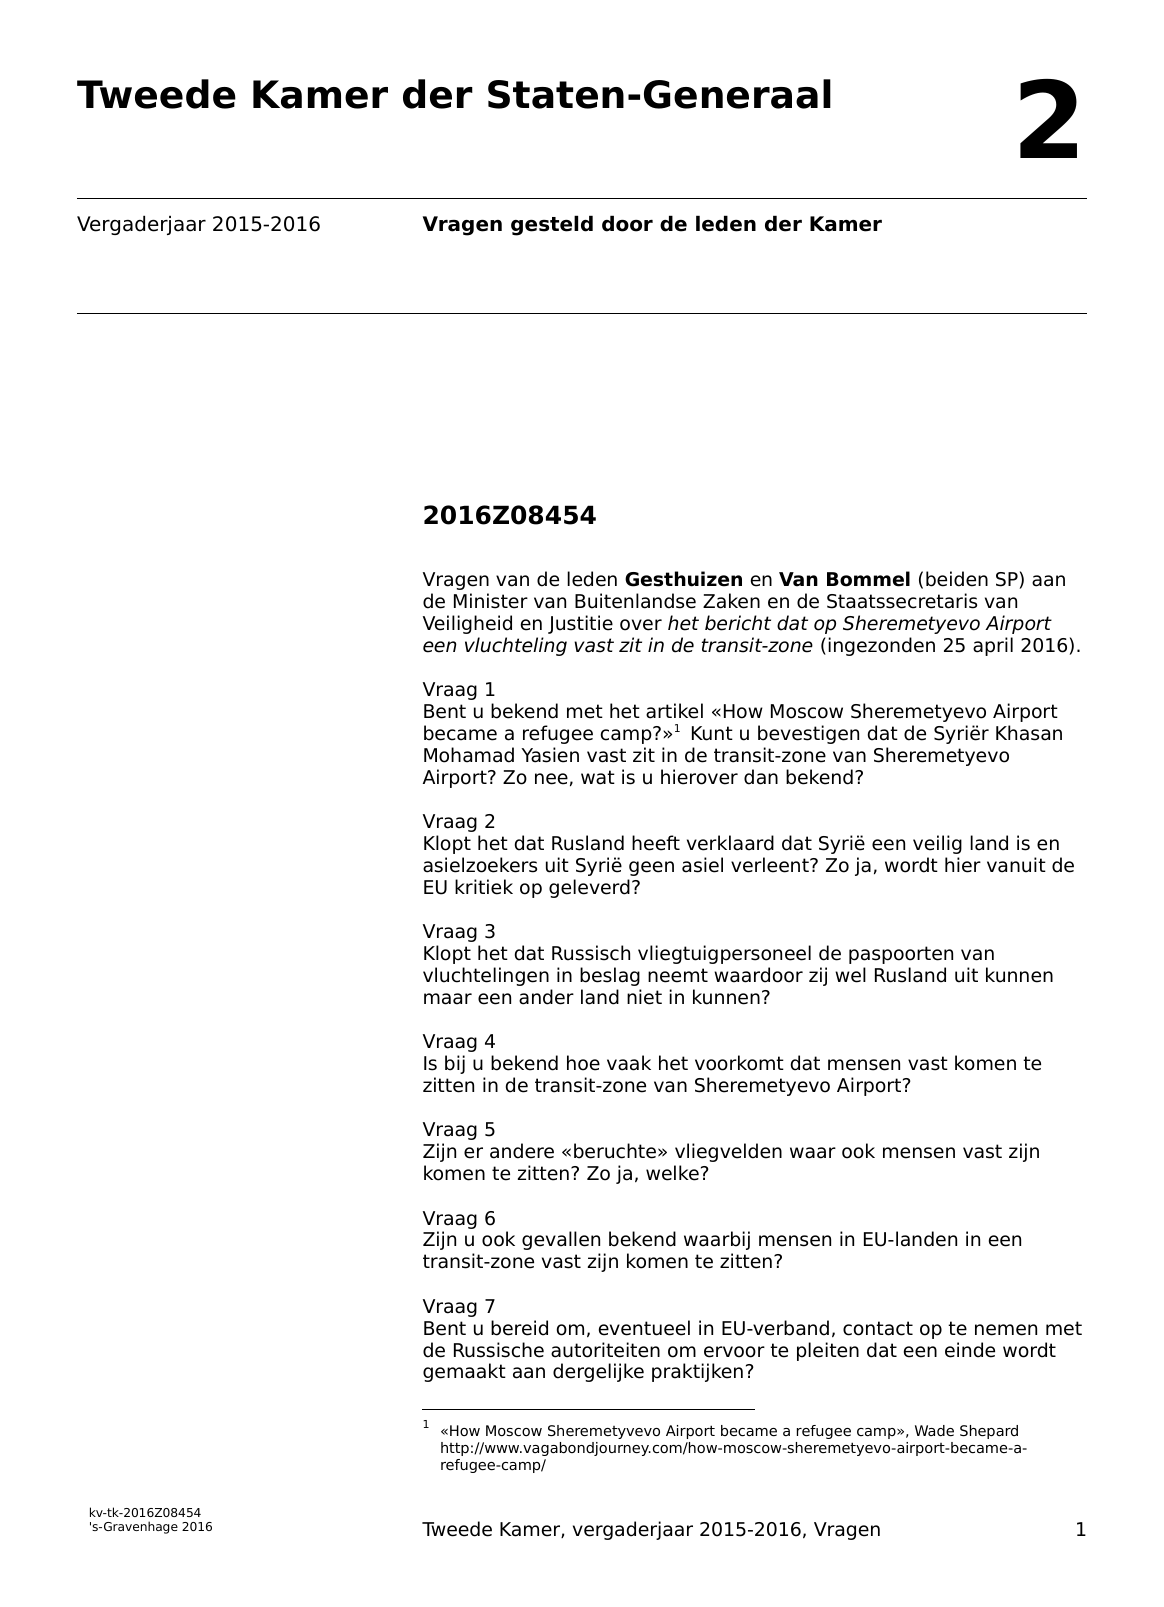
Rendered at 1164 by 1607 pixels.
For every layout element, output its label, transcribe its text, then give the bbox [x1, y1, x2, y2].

table_cell Vergaderjaar 2015-2016 [77, 199, 422, 313]
table_header Tweede Kamer der Staten-Generaal [77, 59, 886, 198]
text Vraag 2 [422, 811, 1087, 833]
text «How Moscow Sheremetyvevo Airport became a refugee camp», Wade Shepard http://www.vagabondjourney.com/how-moscow-sheremetyevo-airport-became-a-refugee-camp/ [422, 1418, 1087, 1474]
text Vraag 1 [422, 679, 1087, 701]
text Klopt het dat Russisch vliegtuigpersoneel de paspoorten van vluchtelingen in beslag neemt waardoor zij wel Rusland uit kunnen maar een ander land niet in kunnen? [422, 943, 1087, 1009]
text Vraag 5 [422, 1119, 1087, 1141]
text Zijn u ook gevallen bekend waarbij mensen in EU-landen in een transit-zone vast zijn komen te zitten? [422, 1229, 1087, 1273]
text kv-tk-2016Z08454 [88, 1506, 323, 1520]
text Bent u bekend met het artikel «How Moscow Sheremetyevo Airport became a refugee camp?» Kunt u bevestigen dat de Syriër Khasan Mohamad Yasien vast zit in de transit-zone van Sheremetyevo Airport? Zo nee, wat is u hierover dan bekend? [422, 701, 1087, 789]
text Vraag 4 [422, 1031, 1087, 1053]
text Vragen van de leden Gesthuizen en Van Bommel (beiden SP) aan de Minister van Buitenlandse Zaken en de Staatssecretaris van Veiligheid en Justitie over het bericht dat op Sheremetyevo Airport een vluchteling vast zit in de transit-zone (ingezonden 25 april 2016). [422, 569, 1087, 657]
text Vraag 7 [422, 1296, 1087, 1317]
text Vraag 6 [422, 1207, 1087, 1229]
text 2016Z08454 [422, 501, 1087, 531]
table_header 2 [886, 59, 1087, 198]
text Is bij u bekend hoe vaak het voorkomt dat mensen vast komen te zitten in de transit-zone van Sheremetyevo Airport? [422, 1053, 1087, 1097]
text Zijn er andere «beruchte» vliegvelden waar ook mensen vast zijn komen te zitten? Zo ja, welke? [422, 1141, 1087, 1185]
table_cell Vragen gesteld door de leden der Kamer [422, 199, 1087, 313]
text Klopt het dat Rusland heeft verklaard dat Syrië een veilig land is en asielzoekers uit Syrië geen asiel verleent? Zo ja, wordt hier vanuit de EU kritiek op geleverd? [422, 833, 1087, 899]
text 's-Gravenhage 2016 [88, 1520, 323, 1534]
text Bent u bereid om, eventueel in EU-verband, contact op te nemen met de Russische autoriteiten om ervoor te pleiten dat een einde wordt gemaakt aan dergelijke praktijken? [422, 1317, 1087, 1383]
text Vraag 3 [422, 921, 1087, 943]
